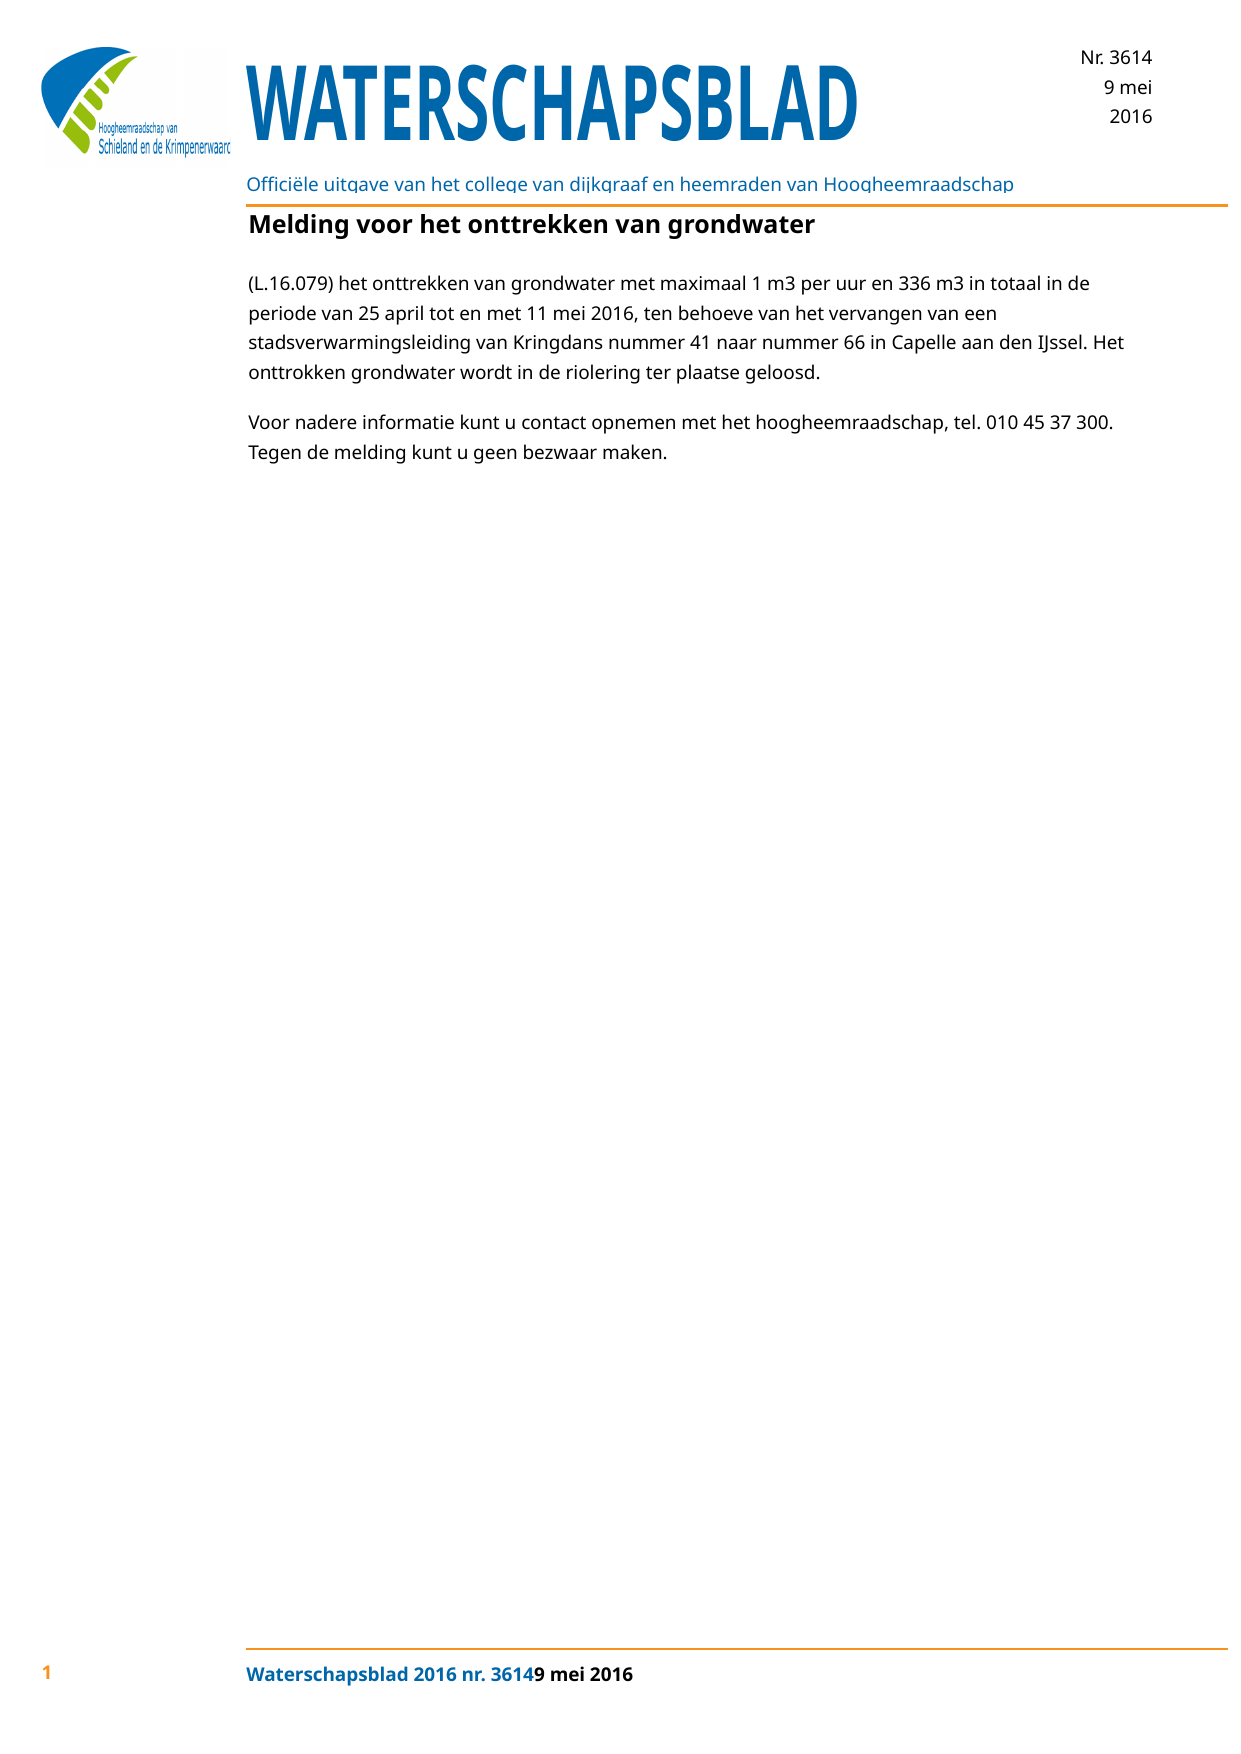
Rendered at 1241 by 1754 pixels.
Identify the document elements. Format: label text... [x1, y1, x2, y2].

picture [41, 47, 231, 172]
text Melding voor het onttrekken van grondwater [248, 207, 1152, 241]
text (L.16.079) het onttrekken van grondwater met maximaal 1 m3 per uur en 336 m3 in totaal in de periode van 25 april tot en met 11 mei 2016, ten behoeve van het vervangen van een stadsverwarmingsleiding van Kringdans nummer 41 naar nummer 66 in Capelle aan den IJssel. Het onttrokken grondwater wordt in de riolering ter plaatse geloosd. [248, 270, 1152, 385]
text Voor nadere informatie kunt u contact opnemen met het hoogheemraadschap, tel. 010 45 37 300. Tegen de melding kunt u geen bezwaar maken. [248, 409, 1152, 465]
